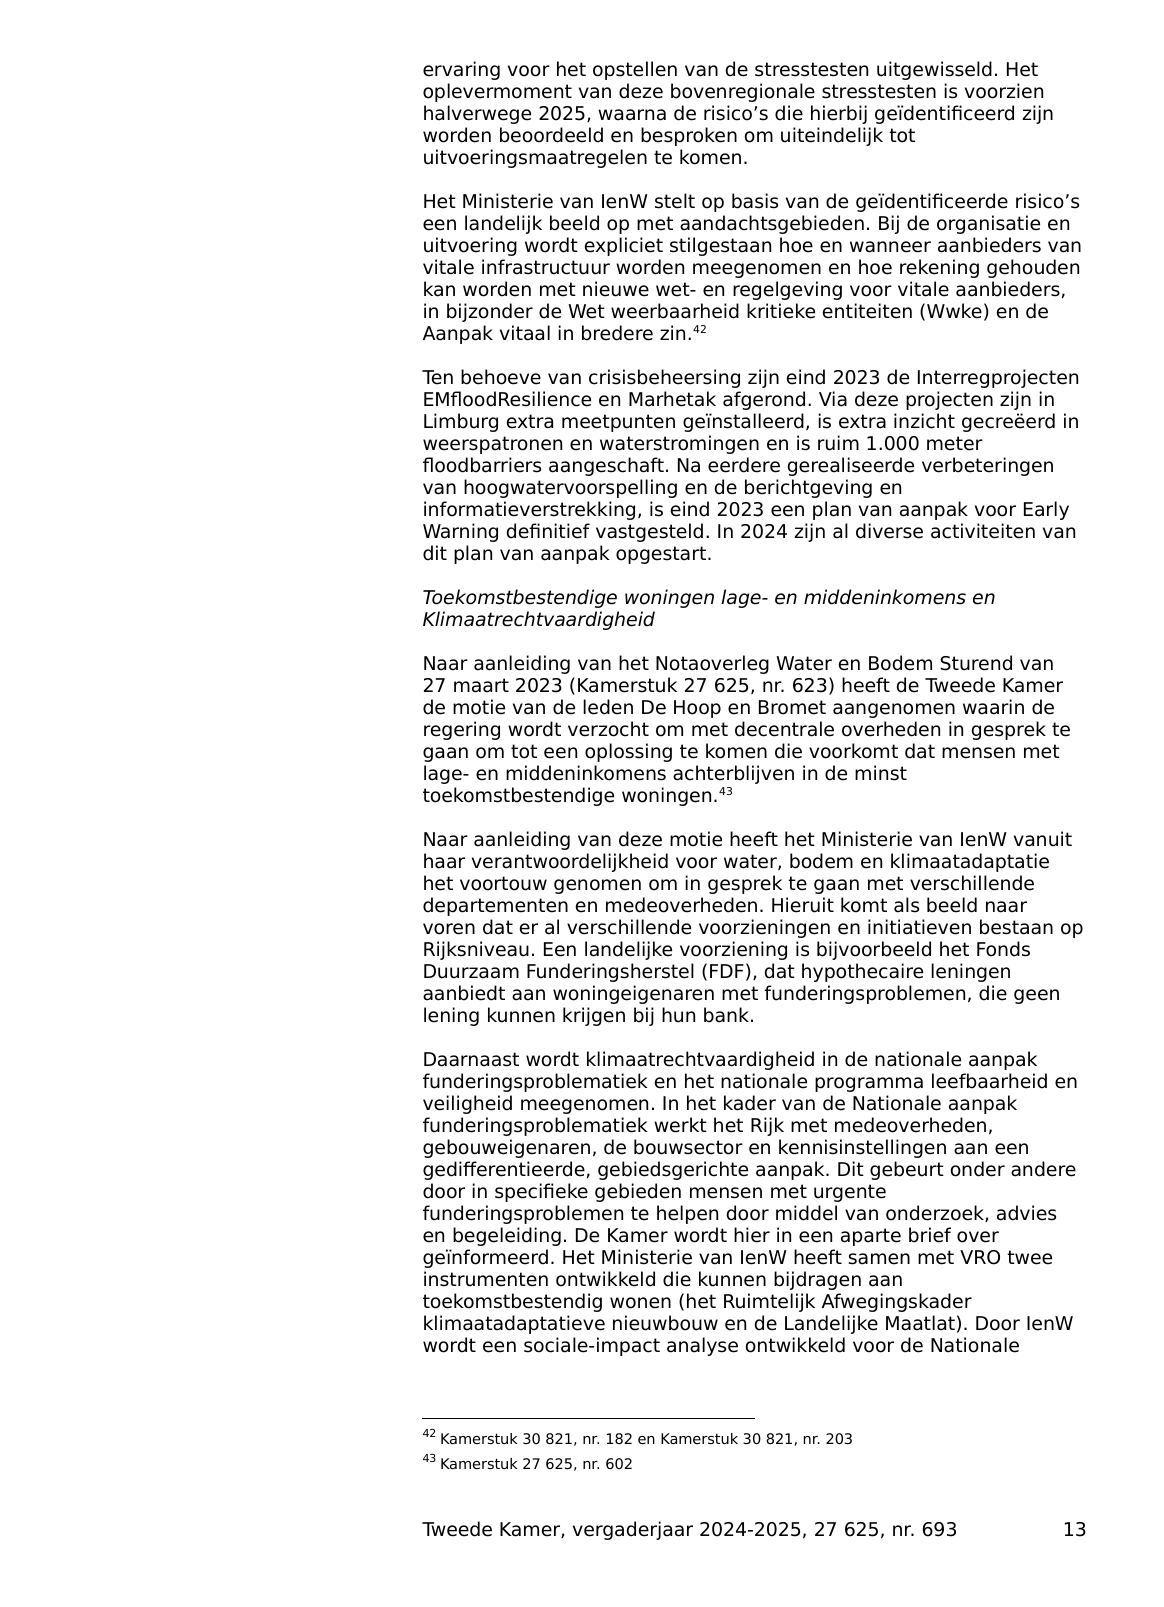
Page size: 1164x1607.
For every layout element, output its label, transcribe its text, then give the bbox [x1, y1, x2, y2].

text Het Ministerie van IenW stelt op basis van de geïdentificeerde risico’s een landelijk beeld op met aandachtsgebieden. Bij de organisatie en uitvoering wordt expliciet stilgestaan hoe en wanneer aanbieders van vitale infrastructuur worden meegenomen en hoe rekening gehouden kan worden met nieuwe wet- en regelgeving voor vitale aanbieders, in bijzonder de Wet weerbaarheid kritieke entiteiten (Wwke) en de Aanpak vitaal in bredere zin. [422, 191, 1087, 345]
text Naar aanleiding van deze motie heeft het Ministerie van IenW vanuit haar verantwoordelijkheid voor water, bodem en klimaatadaptatie het voortouw genomen om in gesprek te gaan met verschillende departementen en medeoverheden. Hieruit komt als beeld naar voren dat er al verschillende voorzieningen en initiatieven bestaan op Rijksniveau. Een landelijke voorziening is bijvoorbeeld het Fonds Duurzaam Funderingsherstel (FDF), dat hypothecaire leningen aanbiedt aan woningeigenaren met funderingsproblemen, die geen lening kunnen krijgen bij hun bank. [422, 829, 1087, 1027]
subtitle Toekomstbestendige woningen lage- en middeninkomens en Klimaatrechtvaardigheid [422, 587, 1087, 631]
text Kamerstuk 30 821, nr. 182 en Kamerstuk 30 821, nr. 203 [422, 1427, 1087, 1449]
text Daarnaast wordt klimaatrechtvaardigheid in de nationale aanpak funderingsproblematiek en het nationale programma leefbaarheid en veiligheid meegenomen. In het kader van de Nationale aanpak funderingsproblematiek werkt het Rijk met medeoverheden, gebouweigenaren, de bouwsector en kennisinstellingen aan een gedifferentieerde, gebiedsgerichte aanpak. Dit gebeurt onder andere door in specifieke gebieden mensen met urgente funderingsproblemen te helpen door middel van onderzoek, advies en begeleiding. De Kamer wordt hier in een aparte brief over geïnformeerd. Het Ministerie van IenW heeft samen met VRO twee instrumenten ontwikkeld die kunnen bijdragen aan toekomstbestendig wonen (het Ruimtelijk Afwegingskader klimaatadaptatieve nieuwbouw en de Landelijke Maatlat). Door IenW wordt een sociale-impact analyse ontwikkeld voor de Nationale [422, 1049, 1087, 1357]
text Naar aanleiding van het Notaoverleg Water en Bodem Sturend van 27 maart 2023 (Kamerstuk 27 625, nr. 623) heeft de Tweede Kamer de motie van de leden De Hoop en Bromet aangenomen waarin de regering wordt verzocht om met decentrale overheden in gesprek te gaan om tot een oplossing te komen die voorkomt dat mensen met lage- en middeninkomens achterblijven in de minst toekomstbestendige woningen. [422, 653, 1087, 807]
text ervaring voor het opstellen van de stresstesten uitgewisseld. Het oplevermoment van deze bovenregionale stresstesten is voorzien halverwege 2025, waarna de risico’s die hierbij geïdentificeerd zijn worden beoordeeld en besproken om uiteindelijk tot uitvoeringsmaatregelen te komen. [422, 59, 1087, 169]
text Kamerstuk 27 625, nr. 602 [422, 1452, 1087, 1474]
text Ten behoeve van crisisbeheersing zijn eind 2023 de Interregprojecten EMfloodResilience en Marhetak afgerond. Via deze projecten zijn in Limburg extra meetpunten geïnstalleerd, is extra inzicht gecreëerd in weerspatronen en waterstromingen en is ruim 1.000 meter floodbarriers aangeschaft. Na eerdere gerealiseerde verbeteringen van hoogwatervoorspelling en de berichtgeving en informatieverstrekking, is eind 2023 een plan van aanpak voor Early Warning definitief vastgesteld. In 2024 zijn al diverse activiteiten van dit plan van aanpak opgestart. [422, 367, 1087, 565]
